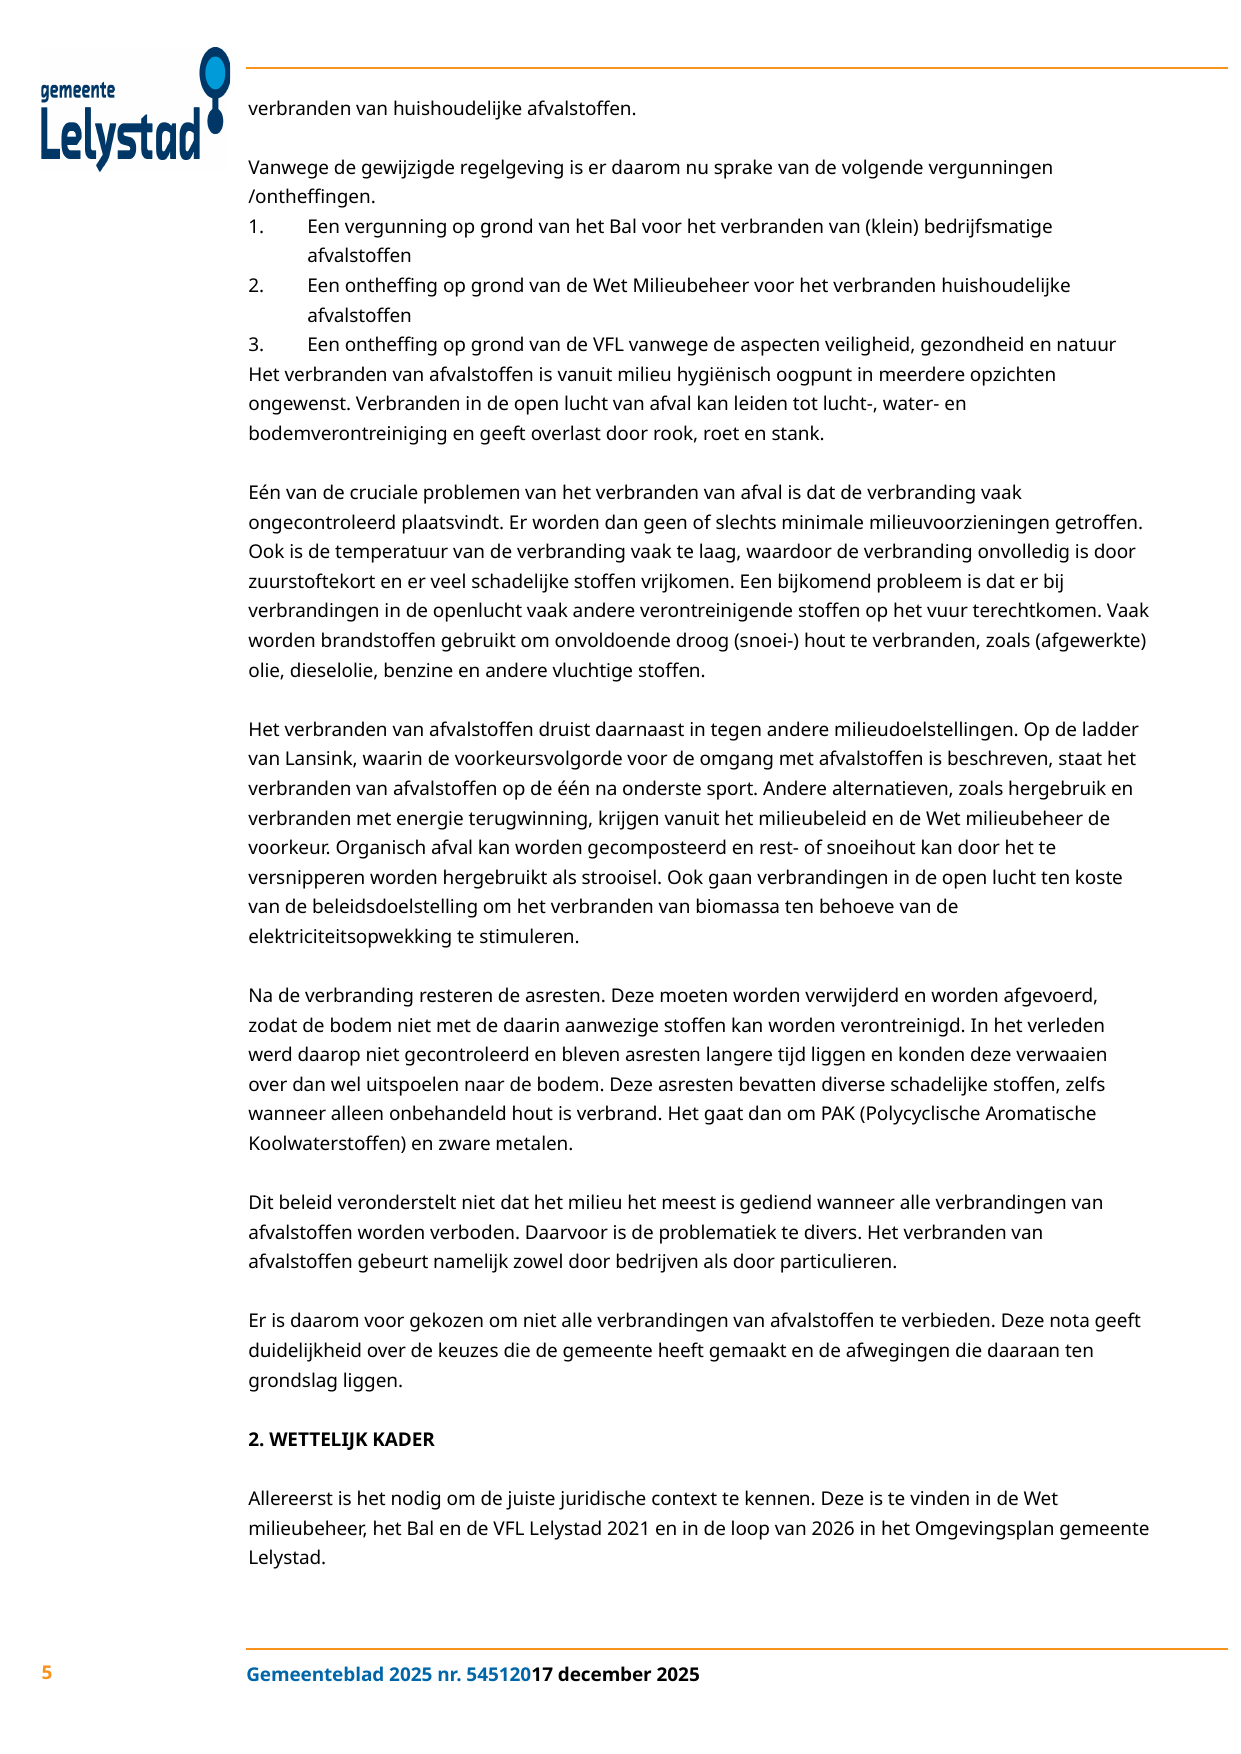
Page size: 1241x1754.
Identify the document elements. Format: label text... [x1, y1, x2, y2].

text Het verbranden van afvalstoffen druist daarnaast in tegen andere milieudoelstellingen. Op de ladder van Lansink, waarin de voorkeursvolgorde voor de omgang met afvalstoffen is beschreven, staat het verbranden van afvalstoffen op de één na onderste sport. Andere alternatieven, zoals hergebruik en verbranden met energie terugwinning, krijgen vanuit het milieubeleid en de Wet milieubeheer de voorkeur. Organisch afval kan worden gecomposteerd en rest- of snoeihout kan door het te versnipperen worden hergebruikt als strooisel. Ook gaan verbrandingen in de open lucht ten koste van de beleidsdoelstelling om het verbranden van biomassa ten behoeve van de elektriciteitsopwekking te stimuleren. [248, 716, 1152, 949]
text Het verbranden van afvalstoffen is vanuit milieu hygiënisch oogpunt in meerdere opzichten ongewenst. Verbranden in de open lucht van afval kan leiden tot lucht-, water- en bodemverontreiniging en geeft overlast door rook, roet en stank. [248, 361, 1152, 446]
text Eén van de cruciale problemen van het verbranden van afval is dat de verbranding vaak ongecontroleerd plaatsvindt. Er worden dan geen of slechts minimale milieuvoorzieningen getroffen. Ook is de temperatuur van de verbranding vaak te laag, waardoor de verbranding onvolledig is door zuurstoftekort en er veel schadelijke stoffen vrijkomen. Een bijkomend probleem is dat er bij verbrandingen in de openlucht vaak andere verontreinigende stoffen op het vuur terechtkomen. Vaak worden brandstoffen gebruikt om onvoldoende droog (snoei-) hout te verbranden, zoals (afgewerkte) olie, dieselolie, benzine en andere vluchtige stoffen. [248, 479, 1152, 683]
text Allereerst is het nodig om de juiste juridische context te kennen. Deze is te vinden in de Wet milieubeheer, het Bal en de VFL Lelystad 2021 en in de loop van 2026 in het Omgevingsplan gemeente Lelystad. [248, 1485, 1152, 1570]
text 2. WETTELIJK KADER [248, 1426, 1152, 1452]
list Een ontheffing op grond van de Wet Milieubeheer voor het verbranden huishoudelijke afvalstoffen [248, 272, 1152, 328]
list Een vergunning op grond van het Bal voor het verbranden van (klein) bedrijfsmatige afvalstoffen [248, 213, 1152, 268]
text Dit beleid veronderstelt niet dat het milieu het meest is gediend wanneer alle verbrandingen van afvalstoffen worden verboden. Daarvoor is de problematiek te divers. Het verbranden van afvalstoffen gebeurt namelijk zowel door bedrijven als door particulieren. [248, 1189, 1152, 1274]
text Vanwege de gewijzigde regelgeving is er daarom nu sprake van de volgende vergunningen /ontheffingen. [248, 154, 1152, 209]
list Een ontheffing op grond van de VFL vanwege de aspecten veiligheid, gezondheid en natuur [248, 331, 1152, 357]
text verbranden van huishoudelijke afvalstoffen. [248, 95, 1152, 121]
picture [41, 47, 231, 172]
text Er is daarom voor gekozen om niet alle verbrandingen van afvalstoffen te verbieden. Deze nota geeft duidelijkheid over de keuzes die de gemeente heeft gemaakt en de afwegingen die daaraan ten grondslag liggen. [248, 1308, 1152, 1393]
text Na de verbranding resteren de asresten. Deze moeten worden verwijderd en worden afgevoerd, zodat de bodem niet met de daarin aanwezige stoffen kan worden verontreinigd. In het verleden werd daarop niet gecontroleerd en bleven asresten langere tijd liggen en konden deze verwaaien over dan wel uitspoelen naar de bodem. Deze asresten bevatten diverse schadelijke stoffen, zelfs wanneer alleen onbehandeld hout is verbrand. Het gaat dan om PAK (Polycyclische Aromatische Koolwaterstoffen) en zware metalen. [248, 982, 1152, 1156]
